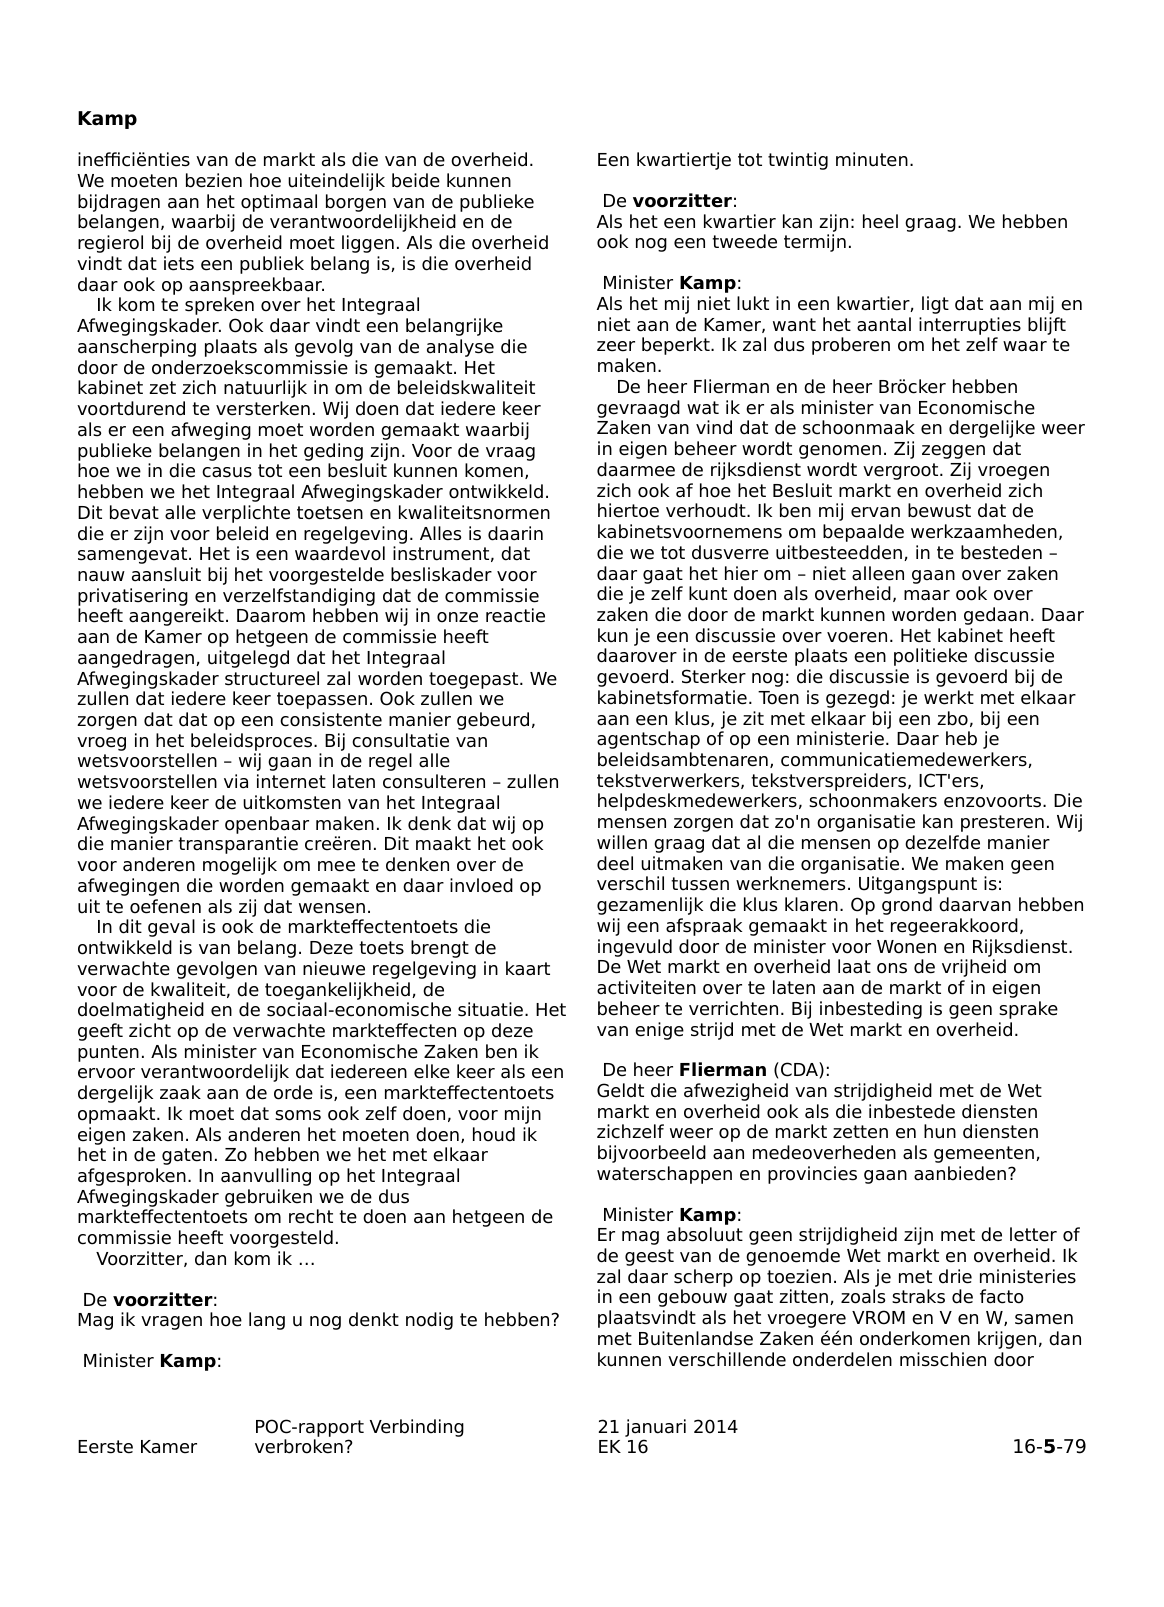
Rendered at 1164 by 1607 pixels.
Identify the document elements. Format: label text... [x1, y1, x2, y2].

text Minister Kamp: [77, 1351, 567, 1372]
text Minister Kamp: [596, 273, 1087, 294]
text De heer Flierman en de heer Bröcker hebben gevraagd wat ik er als minister van Economische Zaken van vind dat de schoonmaak en dergelijke weer in eigen beheer wordt genomen. Zij zeggen dat daarmee de rijksdienst wordt vergroot. Zij vroegen zich ook af hoe het Besluit markt en overheid zich hiertoe verhoudt. Ik ben mij ervan bewust dat de kabinetsvoornemens om bepaalde werkzaamheden, die we tot dusverre uitbesteedden, in te besteden – daar gaat het hier om – niet alleen gaan over zaken die je zelf kunt doen als overheid, maar ook over zaken die door de markt kunnen worden gedaan. Daar kun je een discussie over voeren. Het kabinet heeft daarover in de eerste plaats een politieke discussie gevoerd. Sterker nog: die discussie is gevoerd bij de kabinetsformatie. Toen is gezegd: je werkt met elkaar aan een klus, je zit met elkaar bij een zbo, bij een agentschap of op een ministerie. Daar heb je beleidsambtenaren, communicatiemedewerkers, tekstverwerkers, tekstverspreiders, ICT'ers, helpdeskmedewerkers, schoonmakers enzovoorts. Die mensen zorgen dat zo'n organisatie kan presteren. Wij willen graag dat al die mensen op dezelfde manier deel uitmaken van die organisatie. We maken geen verschil tussen werknemers. Uitgangspunt is: gezamenlijk die klus klaren. Op grond daarvan hebben wij een afspraak gemaakt in het regeerakkoord, ingevuld door de minister voor Wonen en Rijksdienst. De Wet markt en overheid laat ons de vrijheid om activiteiten over te laten aan de markt of in eigen beheer te verrichten. Bij inbesteding is geen sprake van enige strijd met de Wet markt en overheid. [596, 377, 1087, 1040]
text De voorzitter: [596, 191, 1087, 212]
text inefficiënties van de markt als die van de overheid. We moeten bezien hoe uiteindelijk beide kunnen bijdragen aan het optimaal borgen van de publieke belangen, waarbij de verantwoordelijkheid en de regierol bij de overheid moet liggen. Als die overheid vindt dat iets een publiek belang is, is die overheid daar ook op aanspreekbaar. [77, 150, 567, 295]
text Als het mij niet lukt in een kwartier, ligt dat aan mij en niet aan de Kamer, want het aantal interrupties blijft zeer beperkt. Ik zal dus proberen om het zelf waar te maken. [596, 294, 1087, 377]
text De voorzitter: [77, 1289, 567, 1310]
text Een kwartiertje tot twintig minuten. [596, 150, 1087, 171]
text Ik kom te spreken over het Integraal Afwegingskader. Ook daar vindt een belangrijke aanscherping plaats als gevolg van de analyse die door de onderzoekscommissie is gemaakt. Het kabinet zet zich natuurlijk in om de beleidskwaliteit voortdurend te versterken. Wij doen dat iedere keer als er een afweging moet worden gemaakt waarbij publieke belangen in het geding zijn. Voor de vraag hoe we in die casus tot een besluit kunnen komen, hebben we het Integraal Afwegingskader ontwikkeld. Dit bevat alle verplichte toetsen en kwaliteitsnormen die er zijn voor beleid en regelgeving. Alles is daarin samengevat. Het is een waardevol instrument, dat nauw aansluit bij het voorgestelde besliskader voor privatisering en verzelfstandiging dat de commissie heeft aangereikt. Daarom hebben wij in onze reactie aan de Kamer op hetgeen de commissie heeft aangedragen, uitgelegd dat het Integraal Afwegingskader structureel zal worden toegepast. We zullen dat iedere keer toepassen. Ook zullen we zorgen dat dat op een consistente manier gebeurd, vroeg in het beleidsproces. Bij consultatie van wetsvoorstellen – wij gaan in de regel alle wetsvoorstellen via internet laten consulteren – zullen we iedere keer de uitkomsten van het Integraal Afwegingskader openbaar maken. Ik denk dat wij op die manier transparantie creëren. Dit maakt het ook voor anderen mogelijk om mee te denken over de afwegingen die worden gemaakt en daar invloed op uit te oefenen als zij dat wensen. [77, 295, 567, 917]
text Minister Kamp: [596, 1204, 1087, 1225]
text Als het een kwartier kan zijn: heel graag. We hebben ook nog een tweede termijn. [596, 212, 1087, 253]
text Er mag absoluut geen strijdigheid zijn met de letter of de geest van de genoemde Wet markt en overheid. Ik zal daar scherp op toezien. Als je met drie ministeries in een gebouw gaat zitten, zoals straks de facto plaatsvindt als het vroegere VROM en V en W, samen met Buitenlandse Zaken één onderkomen krijgen, dan kunnen verschillende onderdelen misschien door [596, 1225, 1087, 1370]
text De heer Flierman (CDA): [596, 1060, 1087, 1081]
text Mag ik vragen hoe lang u nog denkt nodig te hebben? [77, 1310, 567, 1331]
text In dit geval is ook de markteffectentoets die ontwikkeld is van belang. Deze toets brengt de verwachte gevolgen van nieuwe regelgeving in kaart voor de kwaliteit, de toegankelijkheid, de doelmatigheid en de sociaal-economische situatie. Het geeft zicht op de verwachte markteffecten op deze punten. Als minister van Economische Zaken ben ik ervoor verantwoordelijk dat iedereen elke keer als een dergelijk zaak aan de orde is, een markteffectentoets opmaakt. Ik moet dat soms ook zelf doen, voor mijn eigen zaken. Als anderen het moeten doen, houd ik het in de gaten. Zo hebben we het met elkaar afgesproken. In aanvulling op het Integraal Afwegingskader gebruiken we de dus markteffectentoets om recht te doen aan hetgeen de commissie heeft voorgesteld. [77, 917, 567, 1249]
text Voorzitter, dan kom ik … [77, 1249, 567, 1269]
text Geldt die afwezigheid van strijdigheid met de Wet markt en overheid ook als die inbestede diensten zichzelf weer op de markt zetten en hun diensten bijvoorbeeld aan medeoverheden als gemeenten, waterschappen en provincies gaan aanbieden? [596, 1081, 1087, 1184]
